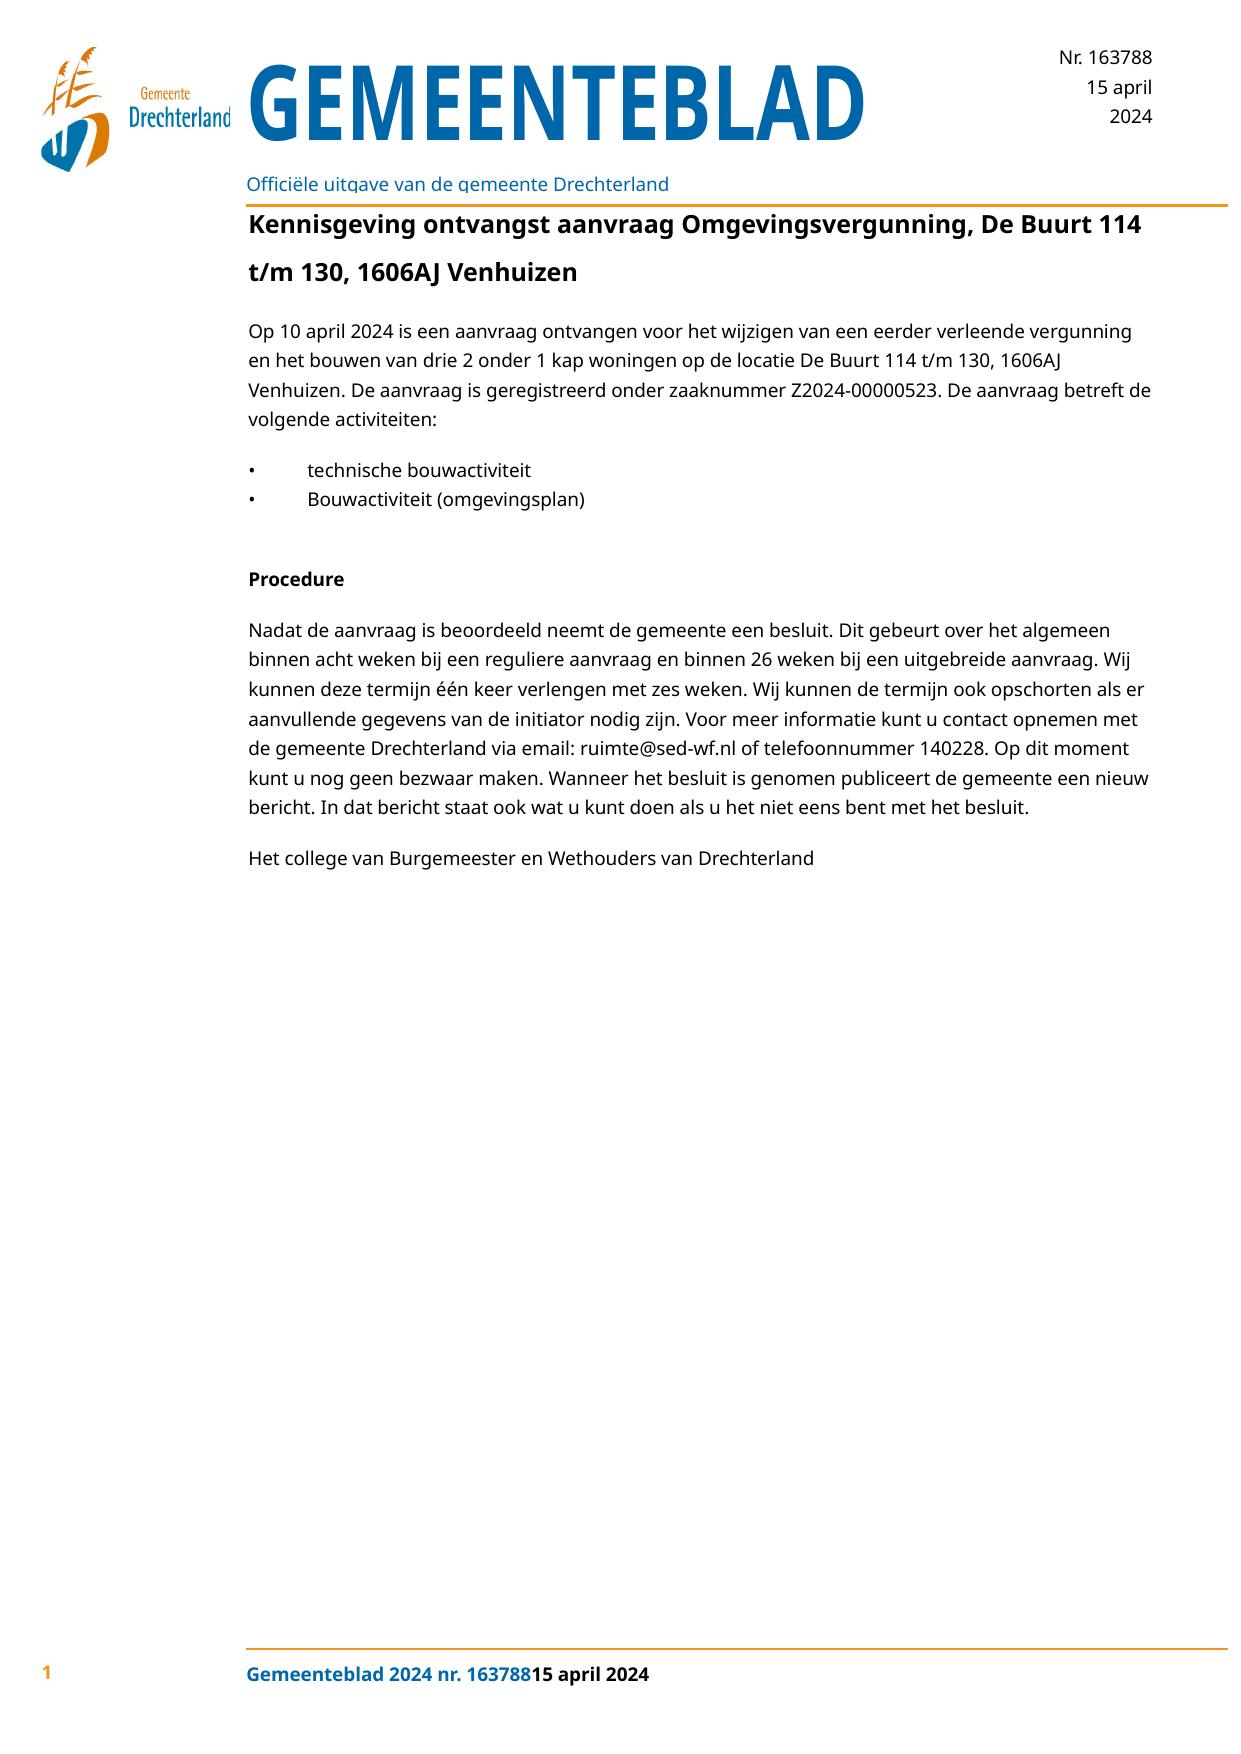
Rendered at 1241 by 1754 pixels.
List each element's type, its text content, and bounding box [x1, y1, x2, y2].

text Op 10 april 2024 is een aanvraag ontvangen voor het wijzigen van een eerder verleende vergunning en het bouwen van drie 2 onder 1 kap woningen op de locatie De Buurt 114 t/m 130, 1606AJ Venhuizen. De aanvraag is geregistreerd onder zaaknummer Z2024-00000523. De aanvraag betreft de volgende activiteiten: [248, 318, 1152, 432]
text Procedure [248, 567, 1152, 592]
list Bouwactiviteit (omgevingsplan) [248, 487, 1152, 512]
picture [41, 158, 64, 172]
text Kennisgeving ontvangst aanvraag Omgevingsvergunning, De Buurt 114 t/m 130, 1606AJ Venhuizen [248, 207, 1152, 288]
picture [226, 115, 231, 124]
text Het college van Burgemeester en Wethouders van Drechterland [248, 845, 1152, 871]
picture [41, 47, 231, 172]
list technische bouwactiviteit [248, 457, 1152, 483]
text Nadat de aanvraag is beoordeeld neemt de gemeente een besluit. Dit gebeurt over het algemeen binnen acht weken bij een reguliere aanvraag en binnen 26 weken bij een uitgebreide aanvraag. Wij kunnen deze termijn één keer verlengen met zes weken. Wij kunnen de termijn ook opschorten als er aanvullende gegevens van de initiator nodig zijn. Voor meer informatie kunt u contact opnemen met de gemeente Drechterland via email: ruimte@sed-wf.nl of telefoonnummer 140228. Op dit moment kunt u nog geen bezwaar maken. Wanneer het besluit is genomen publiceert de gemeente een nieuw bericht. In dat bericht staat ook wat u kunt doen als u het niet eens bent met het besluit. [248, 617, 1152, 820]
